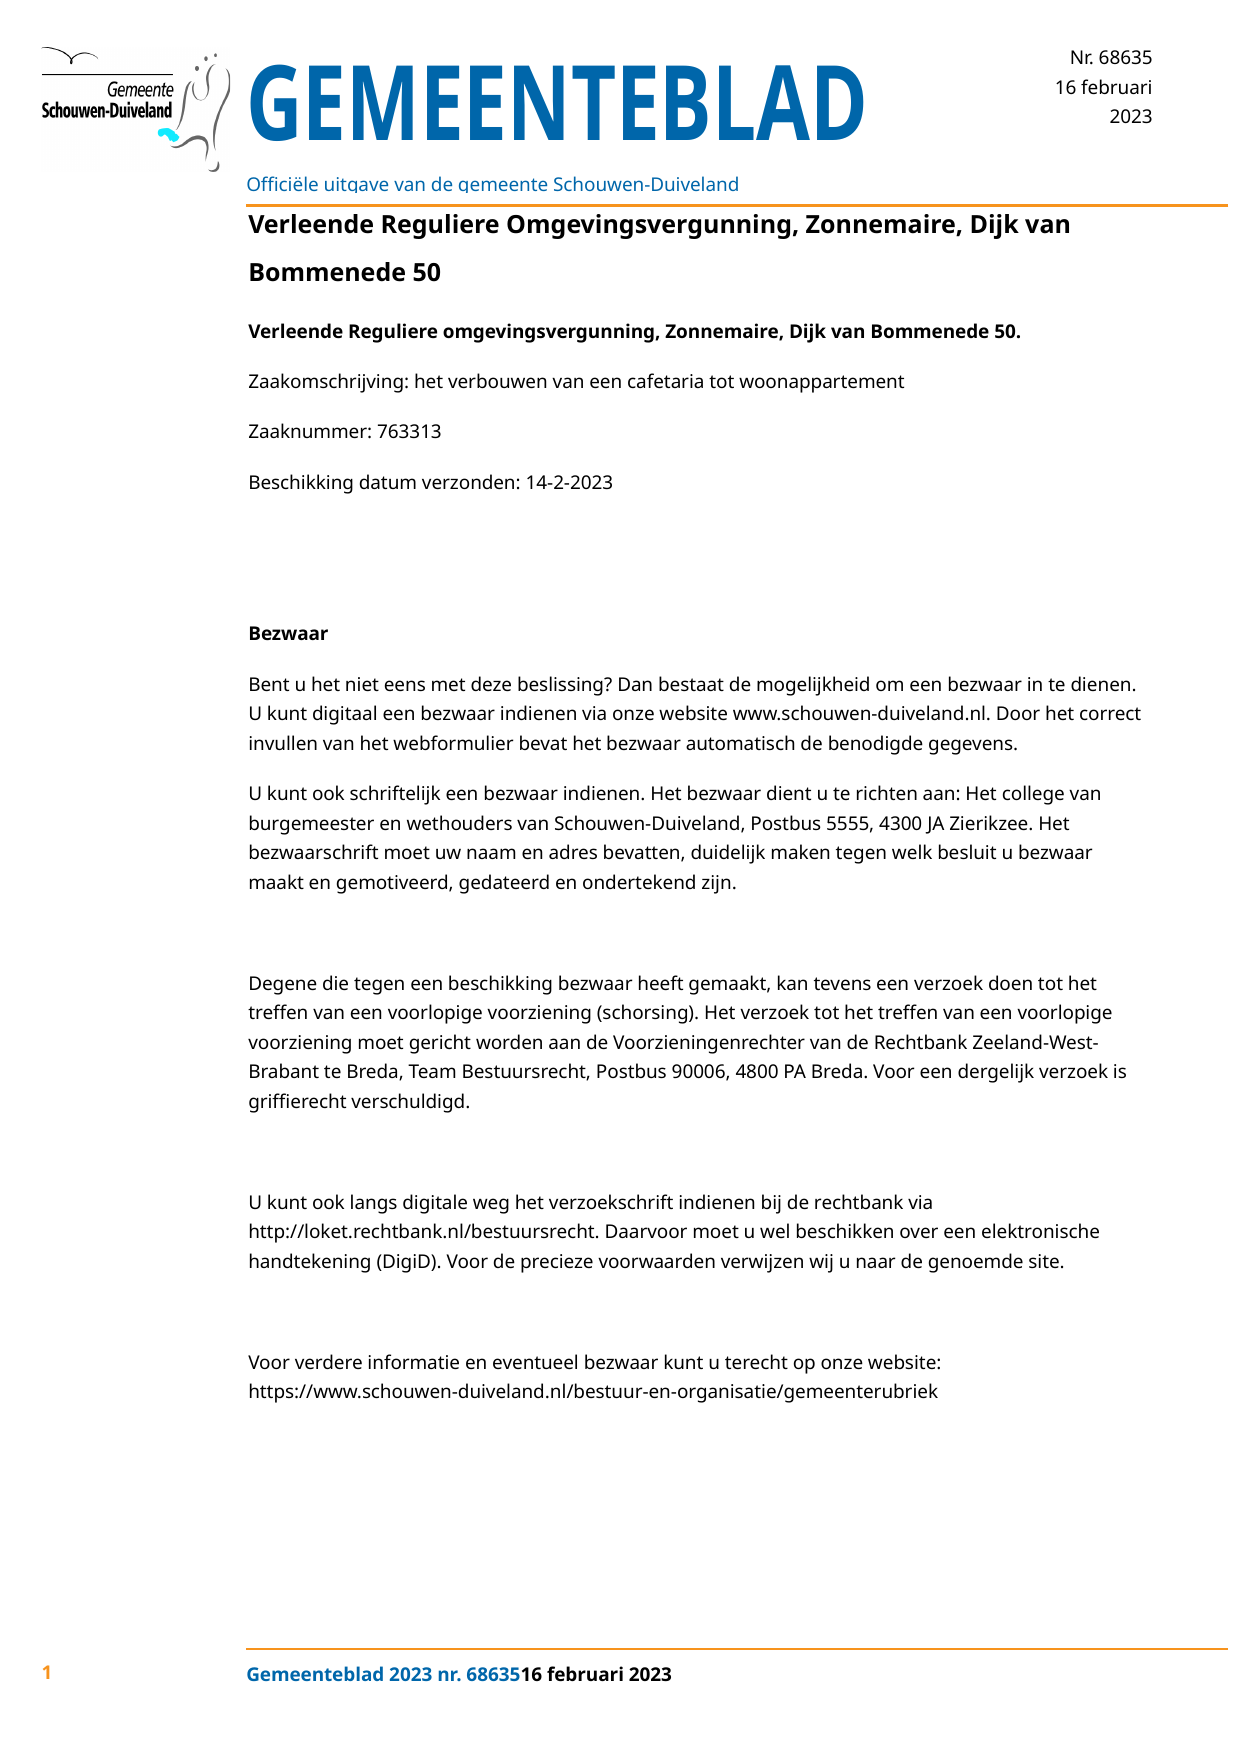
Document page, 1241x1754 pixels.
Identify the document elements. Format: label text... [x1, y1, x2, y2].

text Voor verdere informatie en eventueel bezwaar kunt u terecht op onze website: https://www.schouwen-duiveland.nl/bestuur-en-organisatie/gemeenterubriek [248, 1349, 1152, 1404]
text U kunt ook langs digitale weg het verzoekschrift indienen bij de rechtbank via http://loket.rechtbank.nl/bestuursrecht. Daarvoor moet u wel beschikken over een elektronische handtekening (DigiD). Voor de precieze voorwaarden verwijzen wij u naar de genoemde site. [248, 1189, 1152, 1274]
text Beschikking datum verzonden: 14-2-2023 [248, 469, 1152, 495]
text Verleende Reguliere omgevingsvergunning, Zonnemaire, Dijk van Bommenede 50. [248, 318, 1152, 344]
text Bent u het niet eens met deze beslissing? Dan bestaat de mogelijkheid om een bezwaar in te dienen. U kunt digitaal een bezwaar indienen via onze website www.schouwen-duiveland.nl. Door het correct invullen van het webformulier bevat het bezwaar automatisch de benodigde gegevens. [248, 671, 1152, 756]
text Degene die tegen een beschikking bezwaar heeft gemaakt, kan tevens een verzoek doen tot het treffen van een voorlopige voorziening (schorsing). Het verzoek tot het treffen van een voorlopige voorziening moet gericht worden aan de Voorzieningenrechter van de Rechtbank Zeeland-West-Brabant te Breda, Team Bestuursrecht, Postbus 90006, 4800 PA Breda. Voor een dergelijk verzoek is griffierecht verschuldigd. [248, 970, 1152, 1114]
text Zaakomschrijving: het verbouwen van een cafetaria tot woonappartement [248, 368, 1152, 394]
picture [41, 47, 231, 172]
text Verleende Reguliere Omgevingsvergunning, Zonnemaire, Dijk van Bommenede 50 [248, 207, 1152, 288]
text Zaaknummer: 763313 [248, 419, 1152, 444]
text Bezwaar [248, 620, 1152, 646]
text U kunt ook schriftelijk een bezwaar indienen. Het bezwaar dient u te richten aan: Het college van burgemeester en wethouders van Schouwen-Duiveland, Postbus 5555, 4300 JA Zierikzee. Het bezwaarschrift moet uw naam en adres bevatten, duidelijk maken tegen welk besluit u bezwaar maakt en gemotiveerd, gedateerd en ondertekend zijn. [248, 780, 1152, 895]
